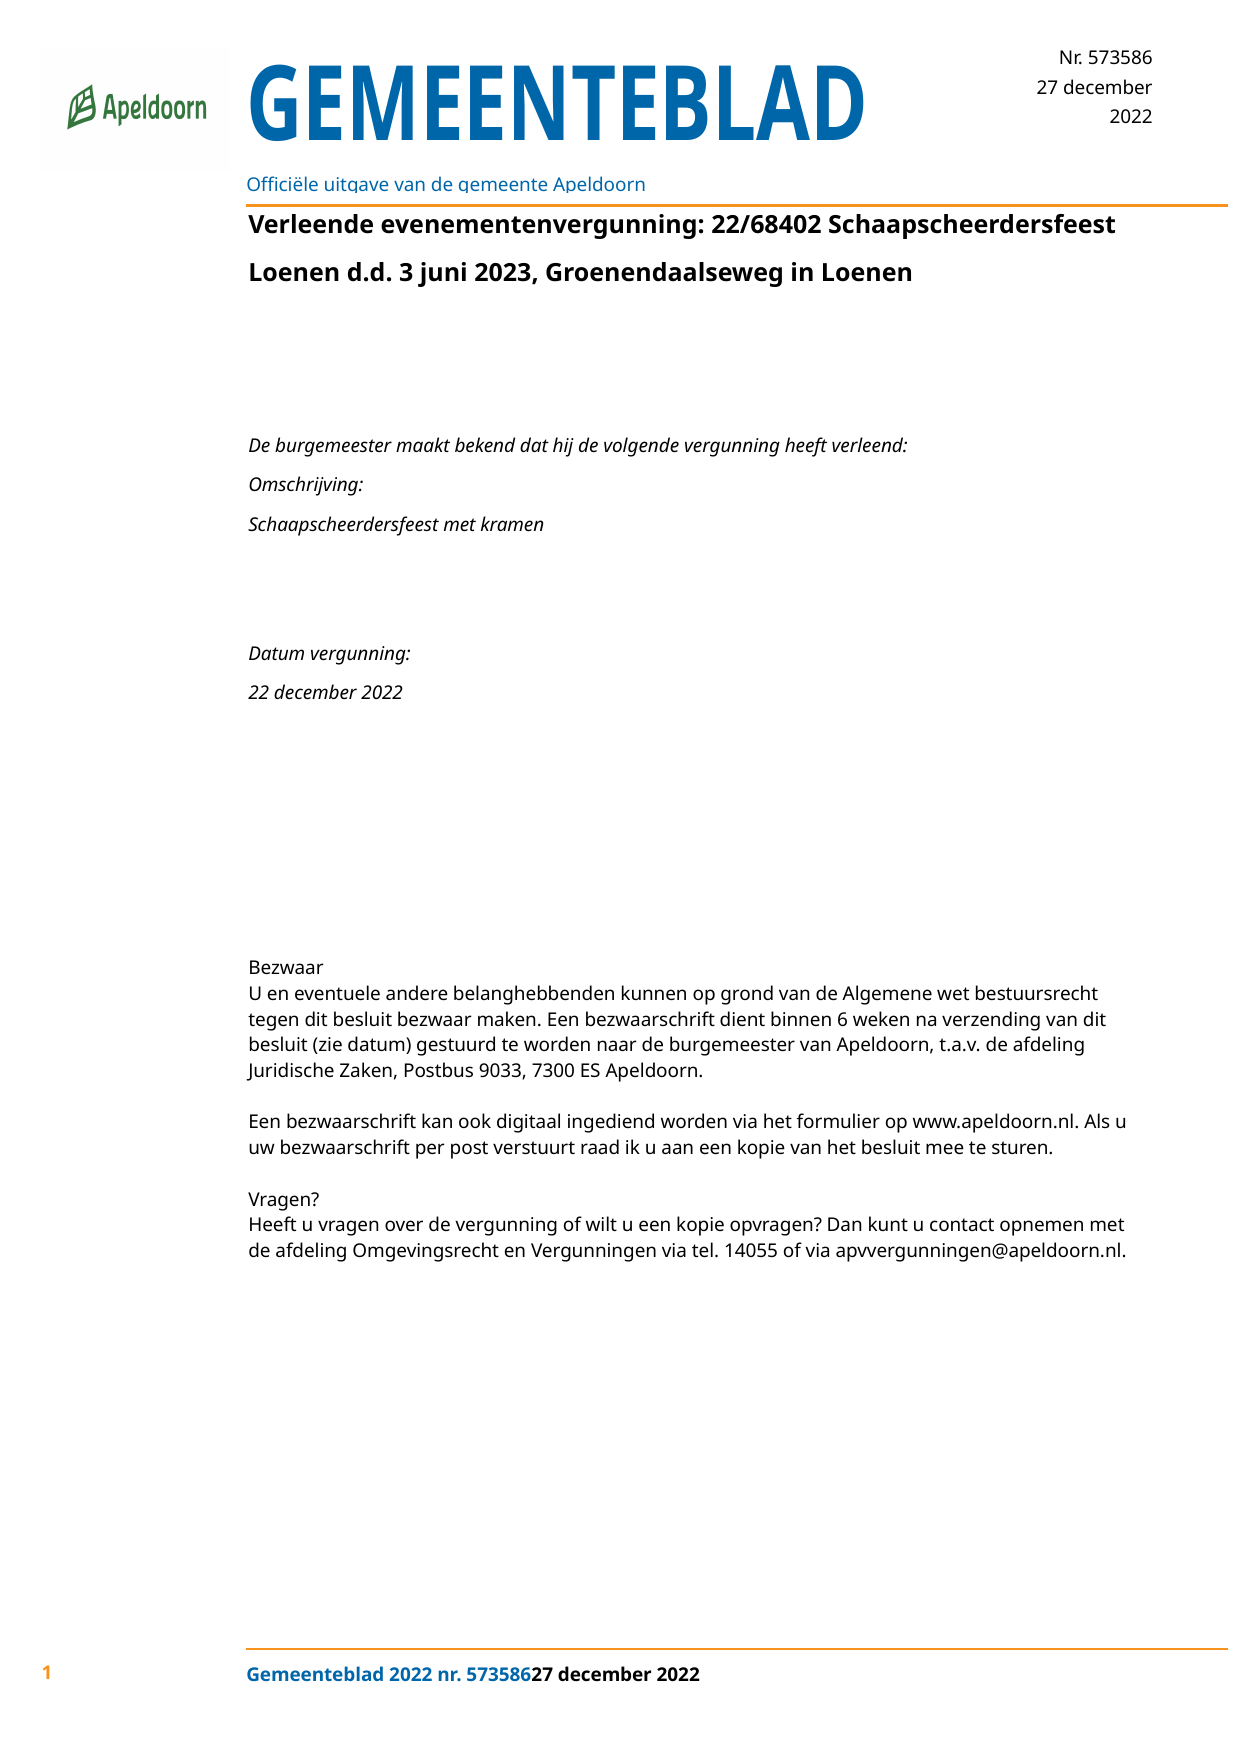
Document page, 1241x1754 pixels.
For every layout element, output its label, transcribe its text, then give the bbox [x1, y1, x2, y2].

text Omschrijving: [248, 472, 1152, 497]
text Vragen? [248, 1186, 1152, 1212]
text Bezwaar [248, 954, 1152, 980]
text De burgemeester maakt bekend dat hij de volgende vergunning heeft verleend: [248, 432, 1152, 458]
text Heeft u vragen over de vergunning of wilt u een kopie opvragen? Dan kunt u contact opnemen met de afdeling Omgevingsrecht en Vergunningen via tel. 14055 of via apvvergunningen@apeldoorn.nl. [248, 1212, 1152, 1263]
text Schaapscheerdersfeest met kramen [248, 511, 1152, 537]
text 22 december 2022 [248, 679, 1152, 705]
text U en eventuele andere belanghebbenden kunnen op grond van de Algemene wet bestuursrecht tegen dit besluit bezwaar maken. Een bezwaarschrift dient binnen 6 weken na verzending van dit besluit (zie datum) gestuurd te worden naar de burgemeester van Apeldoorn, t.a.v. de afdeling Juridische Zaken, Postbus 9033, 7300 ES Apeldoorn. [248, 980, 1152, 1083]
text Datum vergunning: [248, 640, 1152, 666]
picture [41, 47, 231, 172]
text Een bezwaarschrift kan ook digitaal ingediend worden via het formulier op www.apeldoorn.nl. Als u uw bezwaarschrift per post verstuurt raad ik u aan een kopie van het besluit mee te sturen. [248, 1109, 1152, 1160]
text Verleende evenementenvergunning: 22/68402 Schaapscheerdersfeest Loenen d.d. 3 juni 2023, Groenendaalseweg in Loenen [248, 207, 1152, 288]
